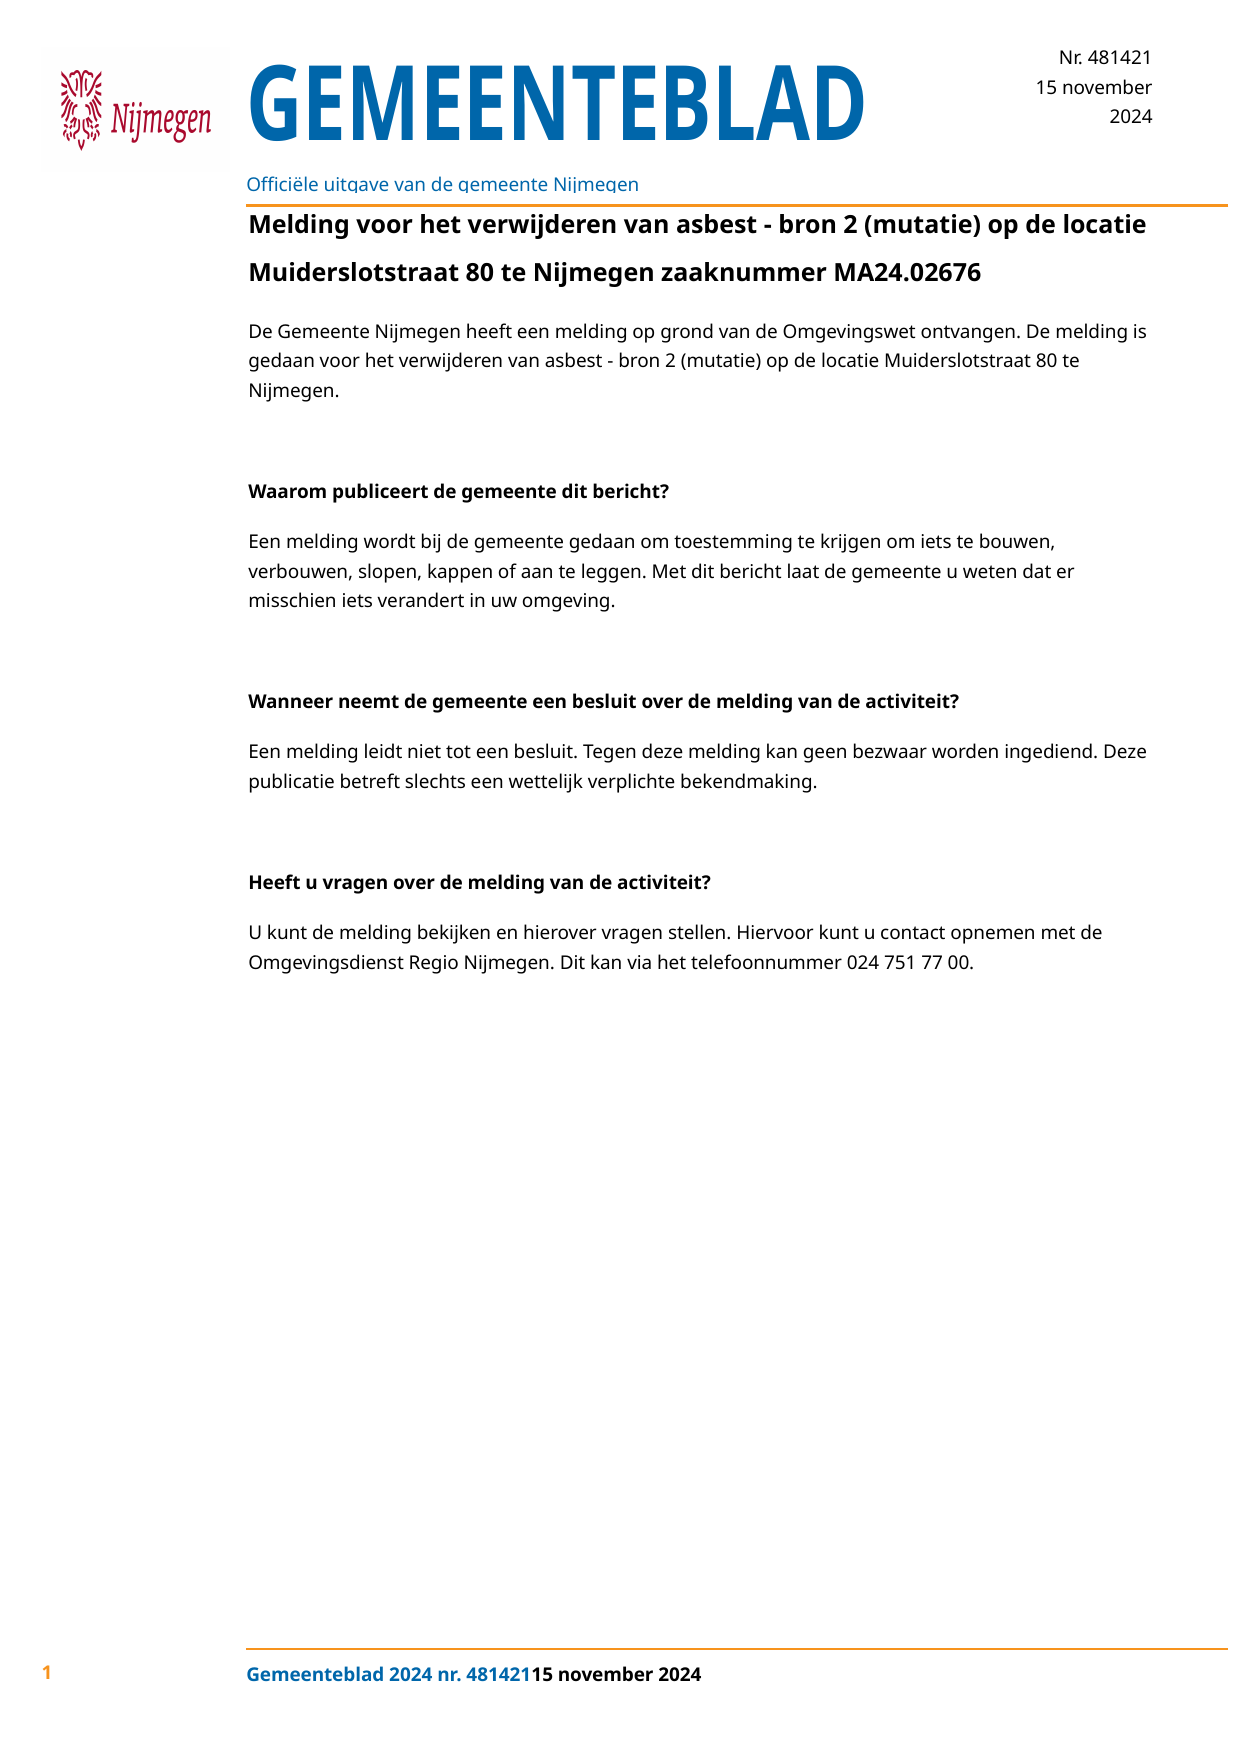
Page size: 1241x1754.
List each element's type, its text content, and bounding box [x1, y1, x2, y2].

text Heeft u vragen over de melding van de activiteit? [248, 869, 1152, 895]
text Melding voor het verwijderen van asbest - bron 2 (mutatie) op de locatie Muiderslotstraat 80 te Nijmegen zaaknummer MA24.02676 [248, 207, 1152, 288]
text Wanneer neemt de gemeente een besluit over de melding van de activiteit? [248, 688, 1152, 714]
text U kunt de melding bekijken en hierover vragen stellen. Hiervoor kunt u contact opnemen met de Omgevingsdienst Regio Nijmegen. Dit kan via het telefoonnummer 024 751 77 00. [248, 919, 1152, 975]
picture [41, 47, 231, 172]
text Een melding leidt niet tot een besluit. Tegen deze melding kan geen bezwaar worden ingediend. Deze publicatie betreft slechts een wettelijk verplichte bekendmaking. [248, 739, 1152, 794]
text De Gemeente Nijmegen heeft een melding op grond van de Omgevingswet ontvangen. De melding is gedaan voor het verwijderen van asbest - bron 2 (mutatie) op de locatie Muiderslotstraat 80 te Nijmegen. [248, 318, 1152, 403]
text Een melding wordt bij de gemeente gedaan om toestemming te krijgen om iets te bouwen, verbouwen, slopen, kappen of aan te leggen. Met dit bericht laat de gemeente u weten dat er misschien iets verandert in uw omgeving. [248, 528, 1152, 613]
text Waarom publiceert de gemeente dit bericht? [248, 478, 1152, 504]
